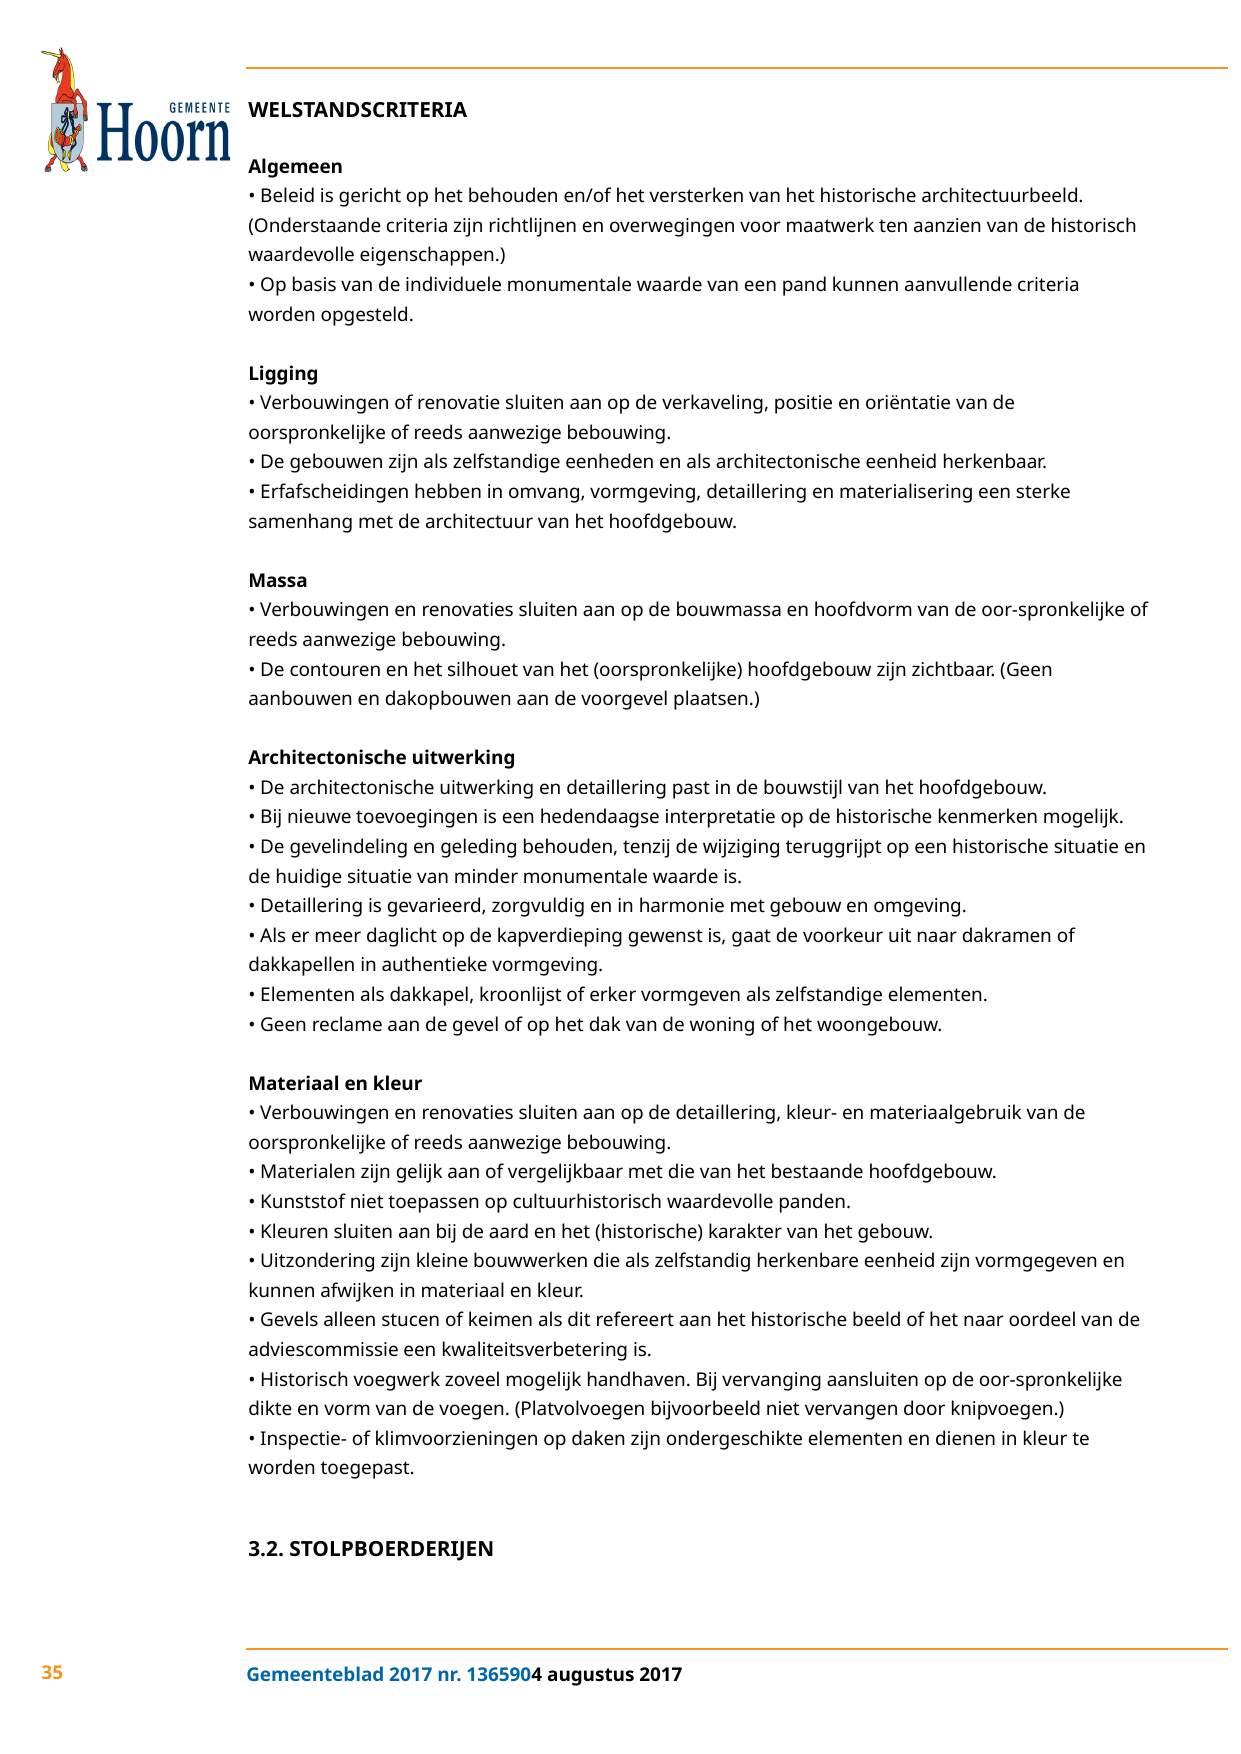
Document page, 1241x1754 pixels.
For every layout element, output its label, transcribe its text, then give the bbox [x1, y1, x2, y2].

text • Elementen als dakkapel, kroonlijst of erker vormgeven als zelfstandige elementen. [248, 981, 1152, 1007]
text • De gevelindeling en geleding behouden, tenzij de wijziging teruggrijpt op een historische situatie en de huidige situatie van minder monumentale waarde is. [248, 833, 1152, 888]
picture [41, 47, 231, 172]
text WELSTANDSCRITERIA [248, 95, 1152, 123]
text • Historisch voegwerk zoveel mogelijk handhaven. Bij vervanging aansluiten op de oor-spronkelijke dikte en vorm van de voegen. (Platvolvoegen bijvoorbeeld niet vervangen door knipvoegen.) [248, 1366, 1152, 1421]
text 3.2. STOLPBOERDERIJEN [248, 1534, 1152, 1563]
text • Uitzondering zijn kleine bouwwerken die als zelfstandig herkenbare eenheid zijn vormgegeven en kunnen afwijken in materiaal en kleur. [248, 1247, 1152, 1303]
text Materiaal en kleur [248, 1070, 1152, 1096]
text • Verbouwingen of renovatie sluiten aan op de verkaveling, positie en oriëntatie van de oorspronkelijke of reeds aanwezige bebouwing. [248, 389, 1152, 445]
text • Beleid is gericht op het behouden en/of het versterken van het historische architectuurbeeld. (Onderstaande criteria zijn richtlijnen en overwegingen voor maatwerk ten aanzien van de historisch waardevolle eigenschappen.) [248, 182, 1152, 267]
text • Als er meer daglicht op de kapverdieping gewenst is, gaat de voorkeur uit naar dakramen of dakkapellen in authentieke vormgeving. [248, 922, 1152, 977]
text • Materialen zijn gelijk aan of vergelijkbaar met die van het bestaande hoofdgebouw. [248, 1159, 1152, 1184]
text • Bij nieuwe toevoegingen is een hedendaagse interpretatie op de historische kenmerken mogelijk. [248, 804, 1152, 829]
text • Verbouwingen en renovaties sluiten aan op de bouwmassa en hoofdvorm van de oor-spronkelijke of reeds aanwezige bebouwing. [248, 597, 1152, 652]
text • De contouren en het silhouet van het (oorspronkelijke) hoofdgebouw zijn zichtbaar. (Geen aanbouwen en dakopbouwen aan de voorgevel plaatsen.) [248, 656, 1152, 711]
text • Erfafscheidingen hebben in omvang, vormgeving, detaillering en materialisering een sterke samenhang met de architectuur van het hoofdgebouw. [248, 478, 1152, 533]
text • Geen reclame aan de gevel of op het dak van de woning of het woongebouw. [248, 1011, 1152, 1036]
text • Gevels alleen stucen of keimen als dit refereert aan het historische beeld of het naar oordeel van de adviescommissie een kwaliteitsverbetering is. [248, 1307, 1152, 1362]
text Architectonische uitwerking [248, 744, 1152, 770]
text Algemeen [248, 153, 1152, 178]
text • Detaillering is gevarieerd, zorgvuldig en in harmonie met gebouw en omgeving. [248, 892, 1152, 918]
text • Inspectie- of klimvoorzieningen op daken zijn ondergeschikte elementen en dienen in kleur te worden toegepast. [248, 1425, 1152, 1480]
text Ligging [248, 360, 1152, 386]
text • De gebouwen zijn als zelfstandige eenheden en als architectonische eenheid herkenbaar. [248, 449, 1152, 474]
text • Verbouwingen en renovaties sluiten aan op de detaillering, kleur- en materiaalgebruik van de oorspronkelijke of reeds aanwezige bebouwing. [248, 1099, 1152, 1155]
text • Kunststof niet toepassen op cultuurhistorisch waardevolle panden. [248, 1188, 1152, 1214]
text • Op basis van de individuele monumentale waarde van een pand kunnen aanvullende criteria worden opgesteld. [248, 271, 1152, 326]
text • Kleuren sluiten aan bij de aard en het (historische) karakter van het gebouw. [248, 1218, 1152, 1243]
text Massa [248, 567, 1152, 593]
text • De architectonische uitwerking en detaillering past in de bouwstijl van het hoofdgebouw. [248, 774, 1152, 800]
